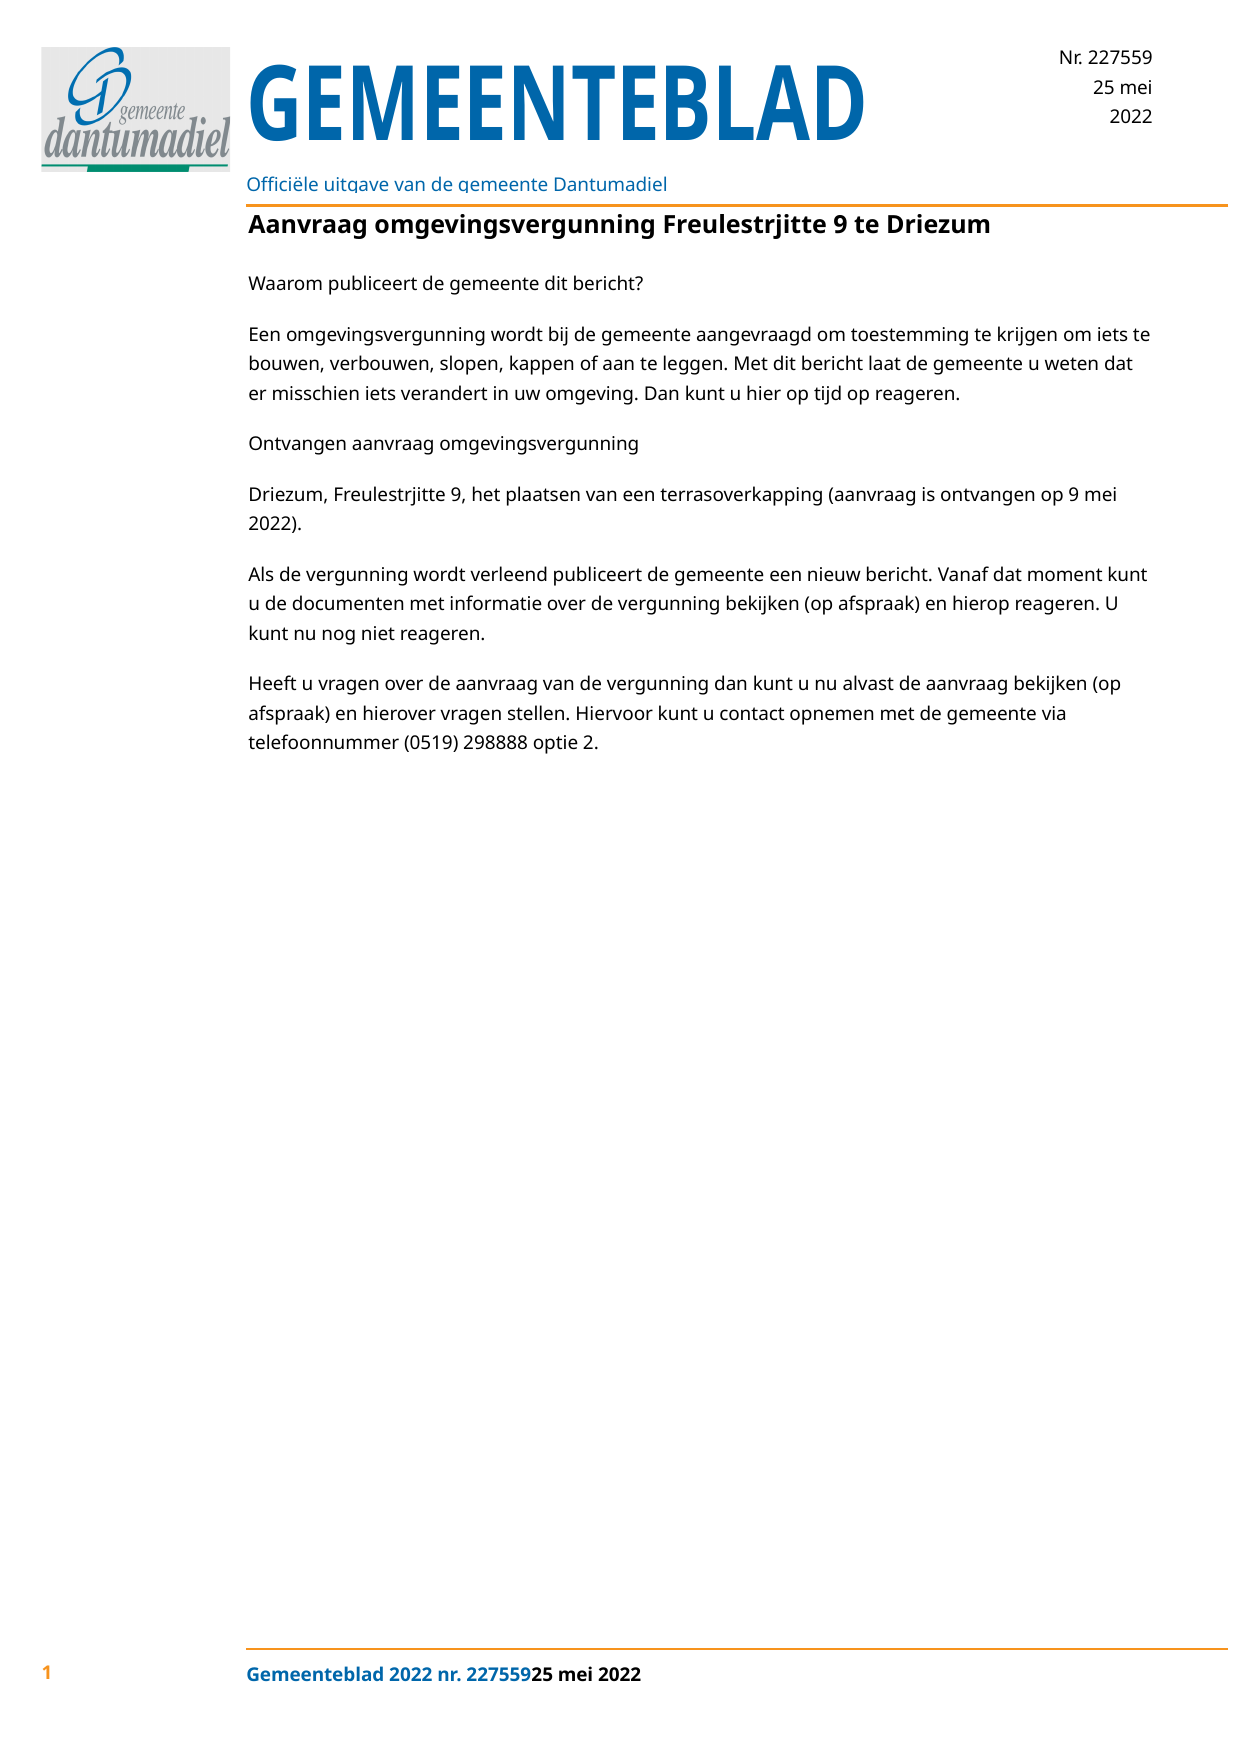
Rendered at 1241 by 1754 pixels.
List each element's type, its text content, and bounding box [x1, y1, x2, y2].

text Driezum, Freulestrjitte 9, het plaatsen van een terrasoverkapping (aanvraag is ontvangen op 9 mei 2022). [248, 481, 1152, 536]
picture [41, 47, 231, 172]
text Ontvangen aanvraag omgevingsvergunning [248, 430, 1152, 456]
text Heeft u vragen over de aanvraag van de vergunning dan kunt u nu alvast de aanvraag bekijken (op afspraak) en hierover vragen stellen. Hiervoor kunt u contact opnemen met de gemeente via telefoonnummer (0519) 298888 optie 2. [248, 670, 1152, 755]
text Aanvraag omgevingsvergunning Freulestrjitte 9 te Driezum [248, 207, 1152, 241]
text Waarom publiceert de gemeente dit bericht? [248, 270, 1152, 296]
text Als de vergunning wordt verleend publiceert de gemeente een nieuw bericht. Vanaf dat moment kunt u de documenten met informatie over de vergunning bekijken (op afspraak) en hierop reageren. U kunt nu nog niet reageren. [248, 561, 1152, 646]
text Een omgevingsvergunning wordt bij de gemeente aangevraagd om toestemming te krijgen om iets te bouwen, verbouwen, slopen, kappen of aan te leggen. Met dit bericht laat de gemeente u weten dat er misschien iets verandert in uw omgeving. Dan kunt u hier op tijd op reageren. [248, 321, 1152, 406]
